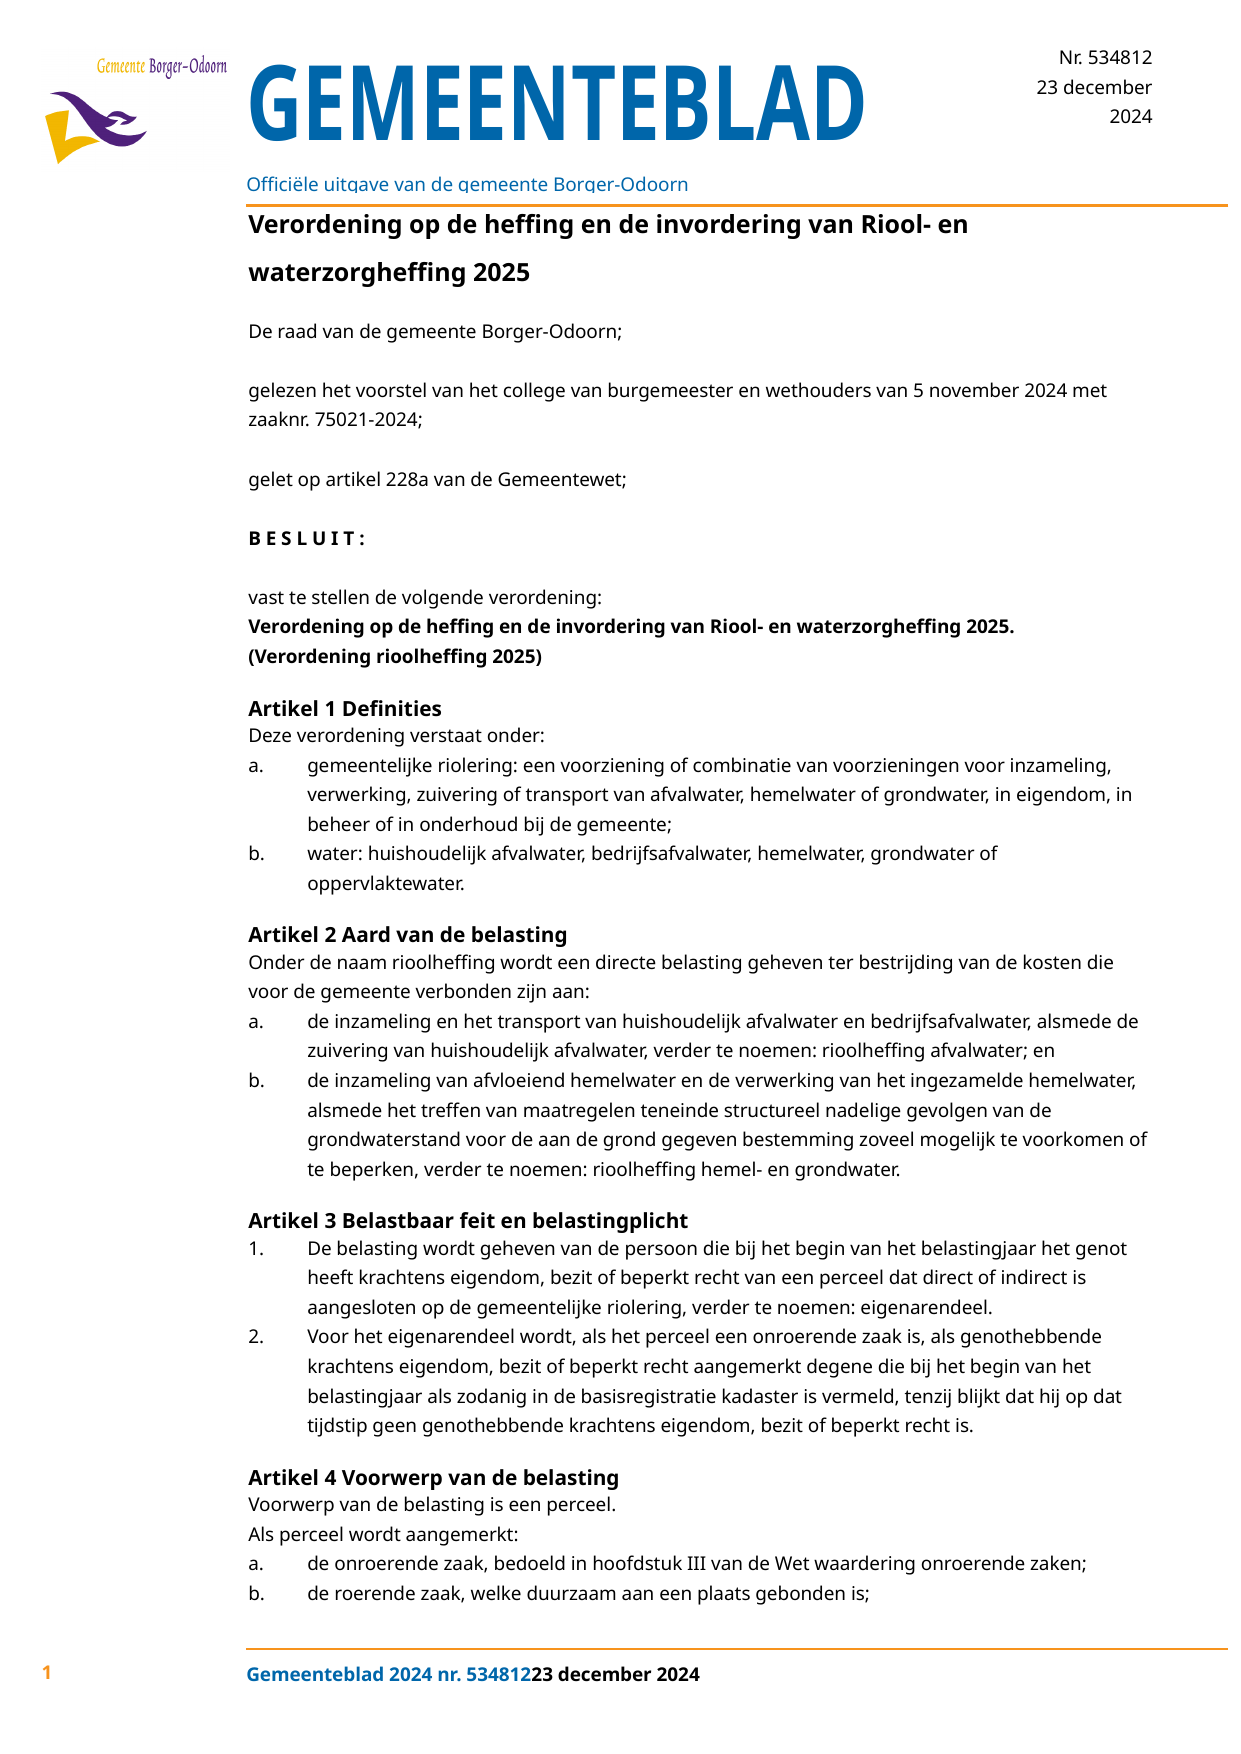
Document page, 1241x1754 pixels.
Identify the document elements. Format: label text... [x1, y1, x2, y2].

text Onder de naam rioolheffing wordt een directe belasting geheven ter bestrijding van de kosten die voor de gemeente verbonden zijn aan: [248, 949, 1152, 1004]
list de roerende zaak, welke duurzaam aan een plaats gebonden is; [248, 1580, 1152, 1606]
text Artikel 2 Aard van de belasting [248, 921, 1152, 949]
text Verordening op de heffing en de invordering van Riool- en waterzorgheffing 2025. [248, 614, 1152, 639]
text Deze verordening verstaat onder: [248, 722, 1152, 748]
text De raad van de gemeente Borger-Odoorn; [248, 318, 1152, 344]
text B E S L U I T : [248, 525, 1152, 551]
text (Verordening rioolheffing 2025) [248, 643, 1152, 669]
text Als perceel wordt aangemerkt: [248, 1521, 1152, 1547]
picture [41, 47, 231, 172]
text gelezen het voorstel van het college van burgemeester en wethouders van 5 november 2024 met zaaknr. 75021-2024; [248, 377, 1152, 432]
text Verordening op de heffing en de invordering van Riool- en waterzorgheffing 2025 [248, 207, 1152, 288]
text Artikel 4 Voorwerp van de belasting [248, 1463, 1152, 1491]
text Artikel 3 Belastbaar feit en belastingplicht [248, 1206, 1152, 1235]
text Voorwerp van de belasting is een perceel. [248, 1491, 1152, 1517]
text Artikel 1 Definities [248, 694, 1152, 722]
list gemeentelijke riolering: een voorziening of combinatie van voorzieningen voor inzameling, verwerking, zuivering of transport van afvalwater, hemelwater of grondwater, in eigendom, in beheer of in onderhoud bij de gemeente; [248, 752, 1152, 837]
list de inzameling van afvloeiend hemelwater en de verwerking van het ingezamelde hemelwater, alsmede het treffen van maatregelen teneinde structureel nadelige gevolgen van de grondwaterstand voor de aan de grond gegeven bestemming zoveel mogelijk te voorkomen of te beperken, verder te noemen: rioolheffing hemel- en grondwater. [248, 1067, 1152, 1182]
list de inzameling en het transport van huishoudelijk afvalwater en bedrijfsafvalwater, alsmede de zuivering van huishoudelijk afvalwater, verder te noemen: rioolheffing afvalwater; en [248, 1008, 1152, 1063]
list De belasting wordt geheven van de persoon die bij het begin van het belastingjaar het genot heeft krachtens eigendom, bezit of beperkt recht van een perceel dat direct of indirect is aangesloten op de gemeentelijke riolering, verder te noemen: eigenarendeel. [248, 1235, 1152, 1320]
list water: huishoudelijk afvalwater, bedrijfsafvalwater, hemelwater, grondwater of oppervlaktewater. [248, 841, 1152, 896]
list Voor het eigenarendeel wordt, als het perceel een onroerende zaak is, als genothebbende krachtens eigendom, bezit of beperkt recht aangemerkt degene die bij het begin van het belastingjaar als zodanig in de basisregistratie kadaster is vermeld, tenzij blijkt dat hij op dat tijdstip geen genothebbende krachtens eigendom, bezit of beperkt recht is. [248, 1324, 1152, 1438]
text gelet op artikel 228a van de Gemeentewet; [248, 466, 1152, 492]
list de onroerende zaak, bedoeld in hoofdstuk III van de Wet waardering onroerende zaken; [248, 1550, 1152, 1576]
text vast te stellen de volgende verordening: [248, 584, 1152, 610]
